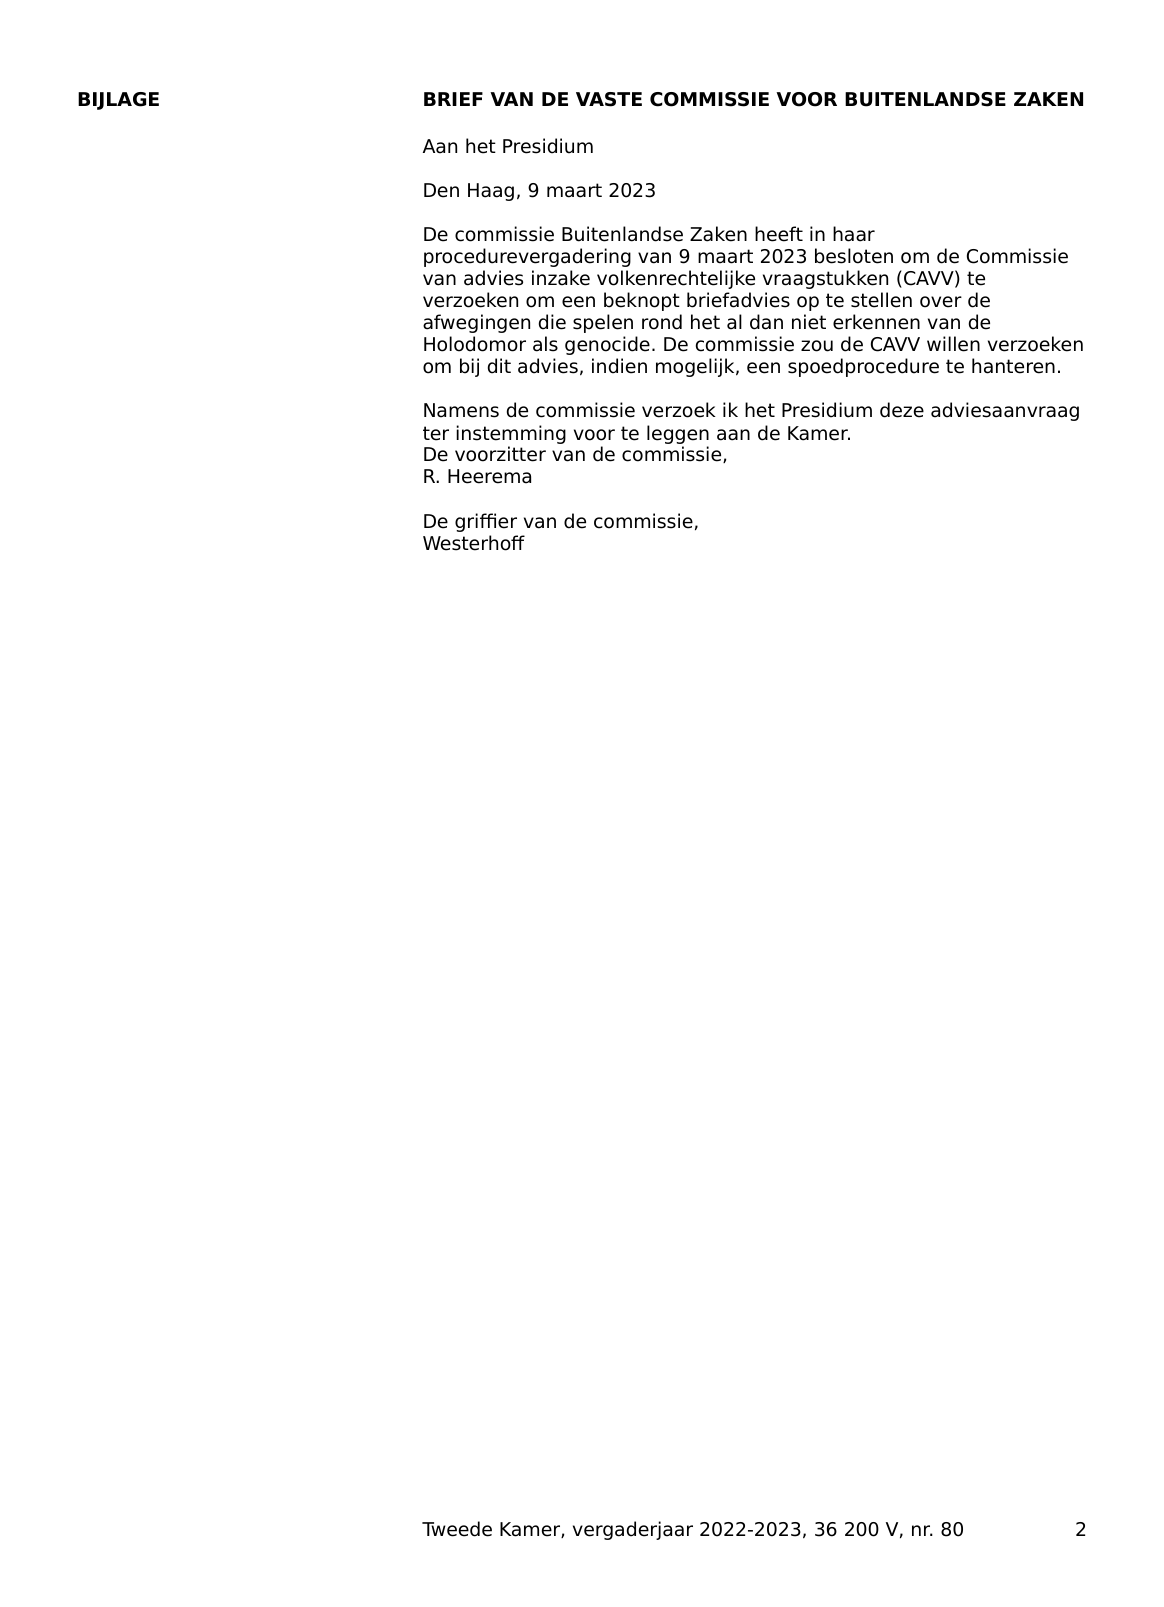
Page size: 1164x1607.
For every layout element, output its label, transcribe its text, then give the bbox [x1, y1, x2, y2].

text De voorzitter van de commissie, R. Heerema [422, 444, 1087, 488]
subtitle BIJLAGE BRIEF VAN DE VASTE COMMISSIE VOOR BUITENLANDSE ZAKEN [77, 89, 1087, 111]
text Aan het Presidium [422, 136, 1087, 158]
text Den Haag, 9 maart 2023 [422, 180, 1087, 202]
text De commissie Buitenlandse Zaken heeft in haar procedurevergadering van 9 maart 2023 besloten om de Commissie van advies inzake volkenrechtelijke vraagstukken (CAVV) te verzoeken om een beknopt briefadvies op te stellen over de afwegingen die spelen rond het al dan niet erkennen van de Holodomor als genocide. De commissie zou de CAVV willen verzoeken om bij dit advies, indien mogelijk, een spoedprocedure te hanteren. [422, 224, 1087, 378]
text Namens de commissie verzoek ik het Presidium deze adviesaanvraag ter instemming voor te leggen aan de Kamer. [422, 400, 1087, 444]
text De griffier van de commissie, Westerhoff [422, 511, 1087, 554]
